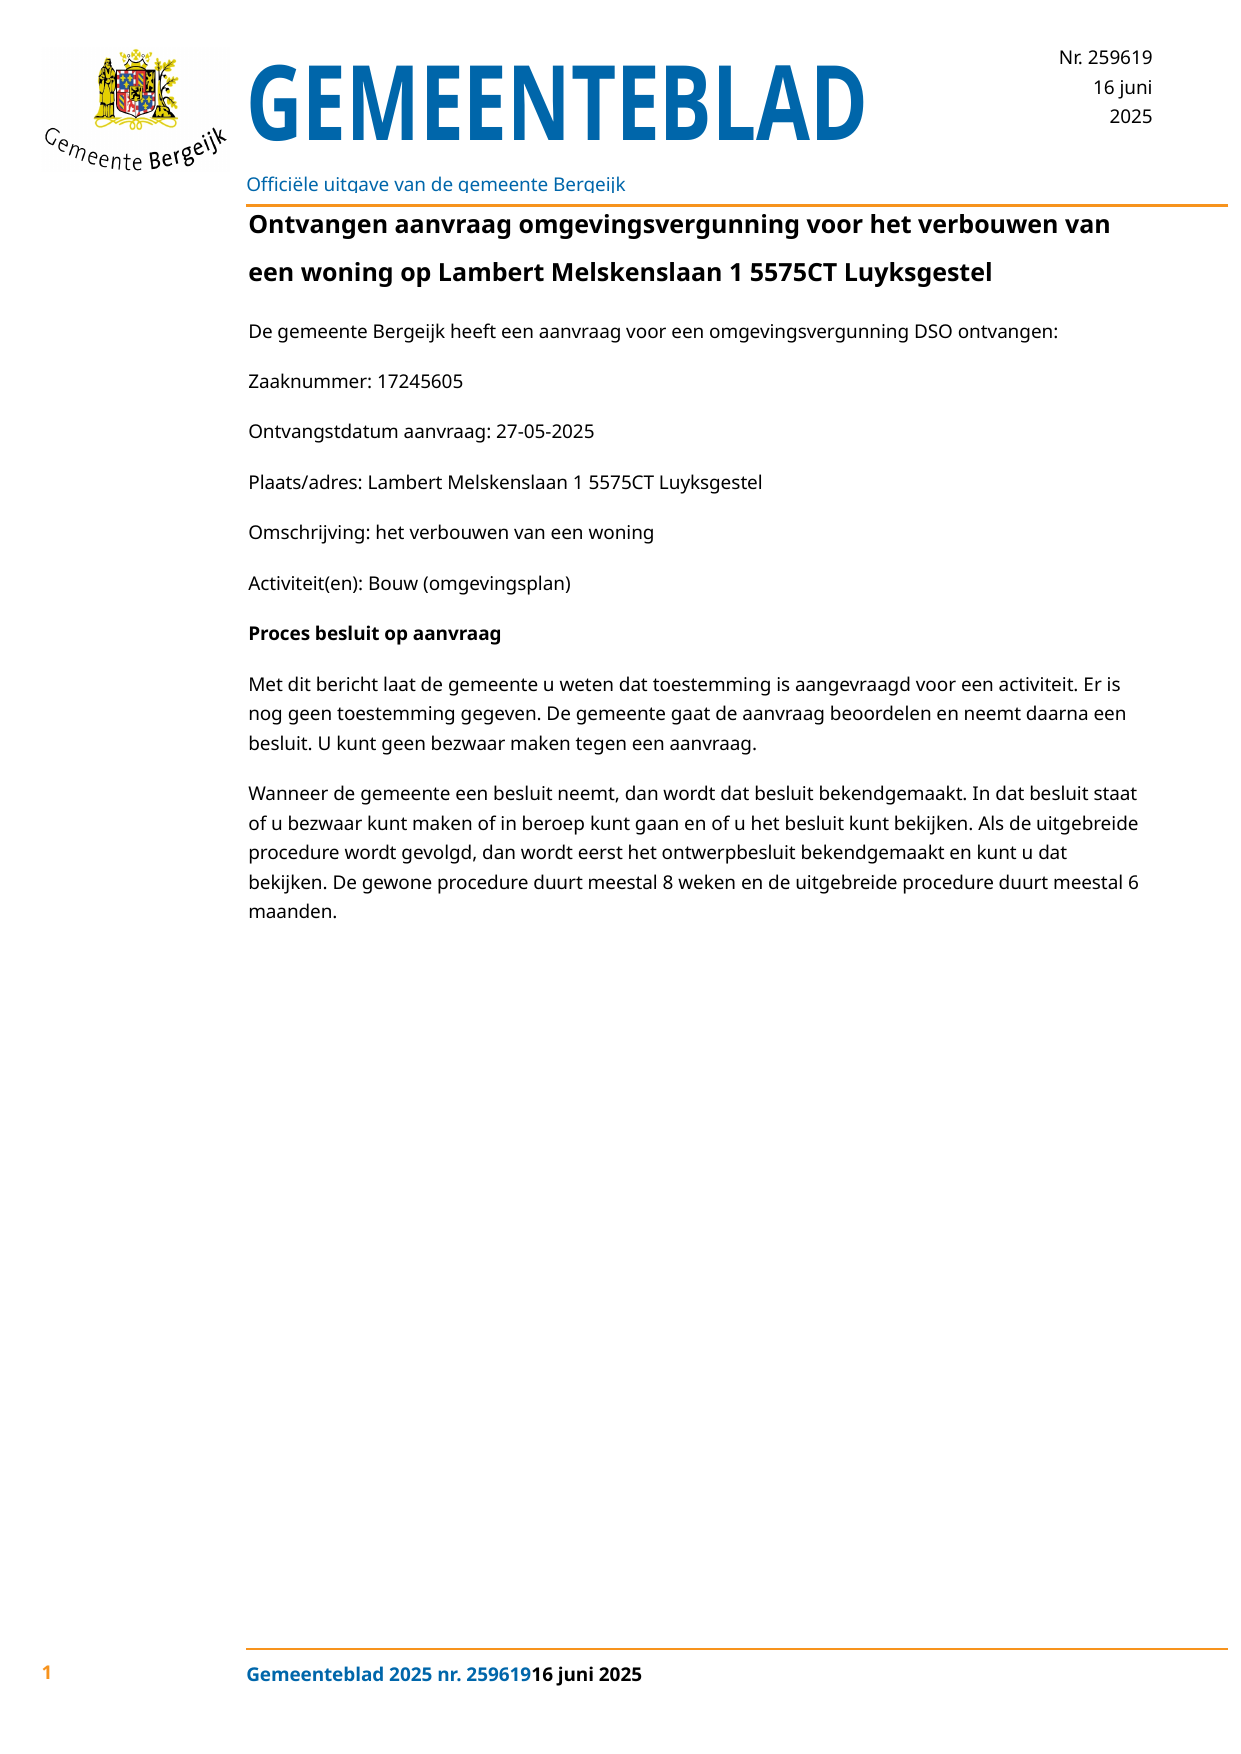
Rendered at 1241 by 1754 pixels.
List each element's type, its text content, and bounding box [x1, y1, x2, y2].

text Met dit bericht laat de gemeente u weten dat toestemming is aangevraagd voor een activiteit. Er is nog geen toestemming gegeven. De gemeente gaat de aanvraag beoordelen en neemt daarna een besluit. U kunt geen bezwaar maken tegen een aanvraag. [248, 671, 1152, 756]
text Omschrijving: het verbouwen van een woning [248, 519, 1152, 545]
picture [41, 47, 231, 172]
text Activiteit(en): Bouw (omgevingsplan) [248, 570, 1152, 596]
text Wanneer de gemeente een besluit neemt, dan wordt dat besluit bekendgemaakt. In dat besluit staat of u bezwaar kunt maken of in beroep kunt gaan en of u het besluit kunt bekijken. Als de uitgebreide procedure wordt gevolgd, dan wordt eerst het ontwerpbesluit bekendgemaakt en kunt u dat bekijken. De gewone procedure duurt meestal 8 weken en de uitgebreide procedure duurt meestal 6 maanden. [248, 780, 1152, 924]
text Zaaknummer: 17245605 [248, 368, 1152, 394]
text Proces besluit op aanvraag [248, 620, 1152, 646]
text Ontvangstdatum aanvraag: 27-05-2025 [248, 419, 1152, 444]
text De gemeente Bergeijk heeft een aanvraag voor een omgevingsvergunning DSO ontvangen: [248, 318, 1152, 344]
text Plaats/adres: Lambert Melskenslaan 1 5575CT Luyksgestel [248, 469, 1152, 495]
text Ontvangen aanvraag omgevingsvergunning voor het verbouwen van een woning op Lambert Melskenslaan 1 5575CT Luyksgestel [248, 207, 1152, 288]
